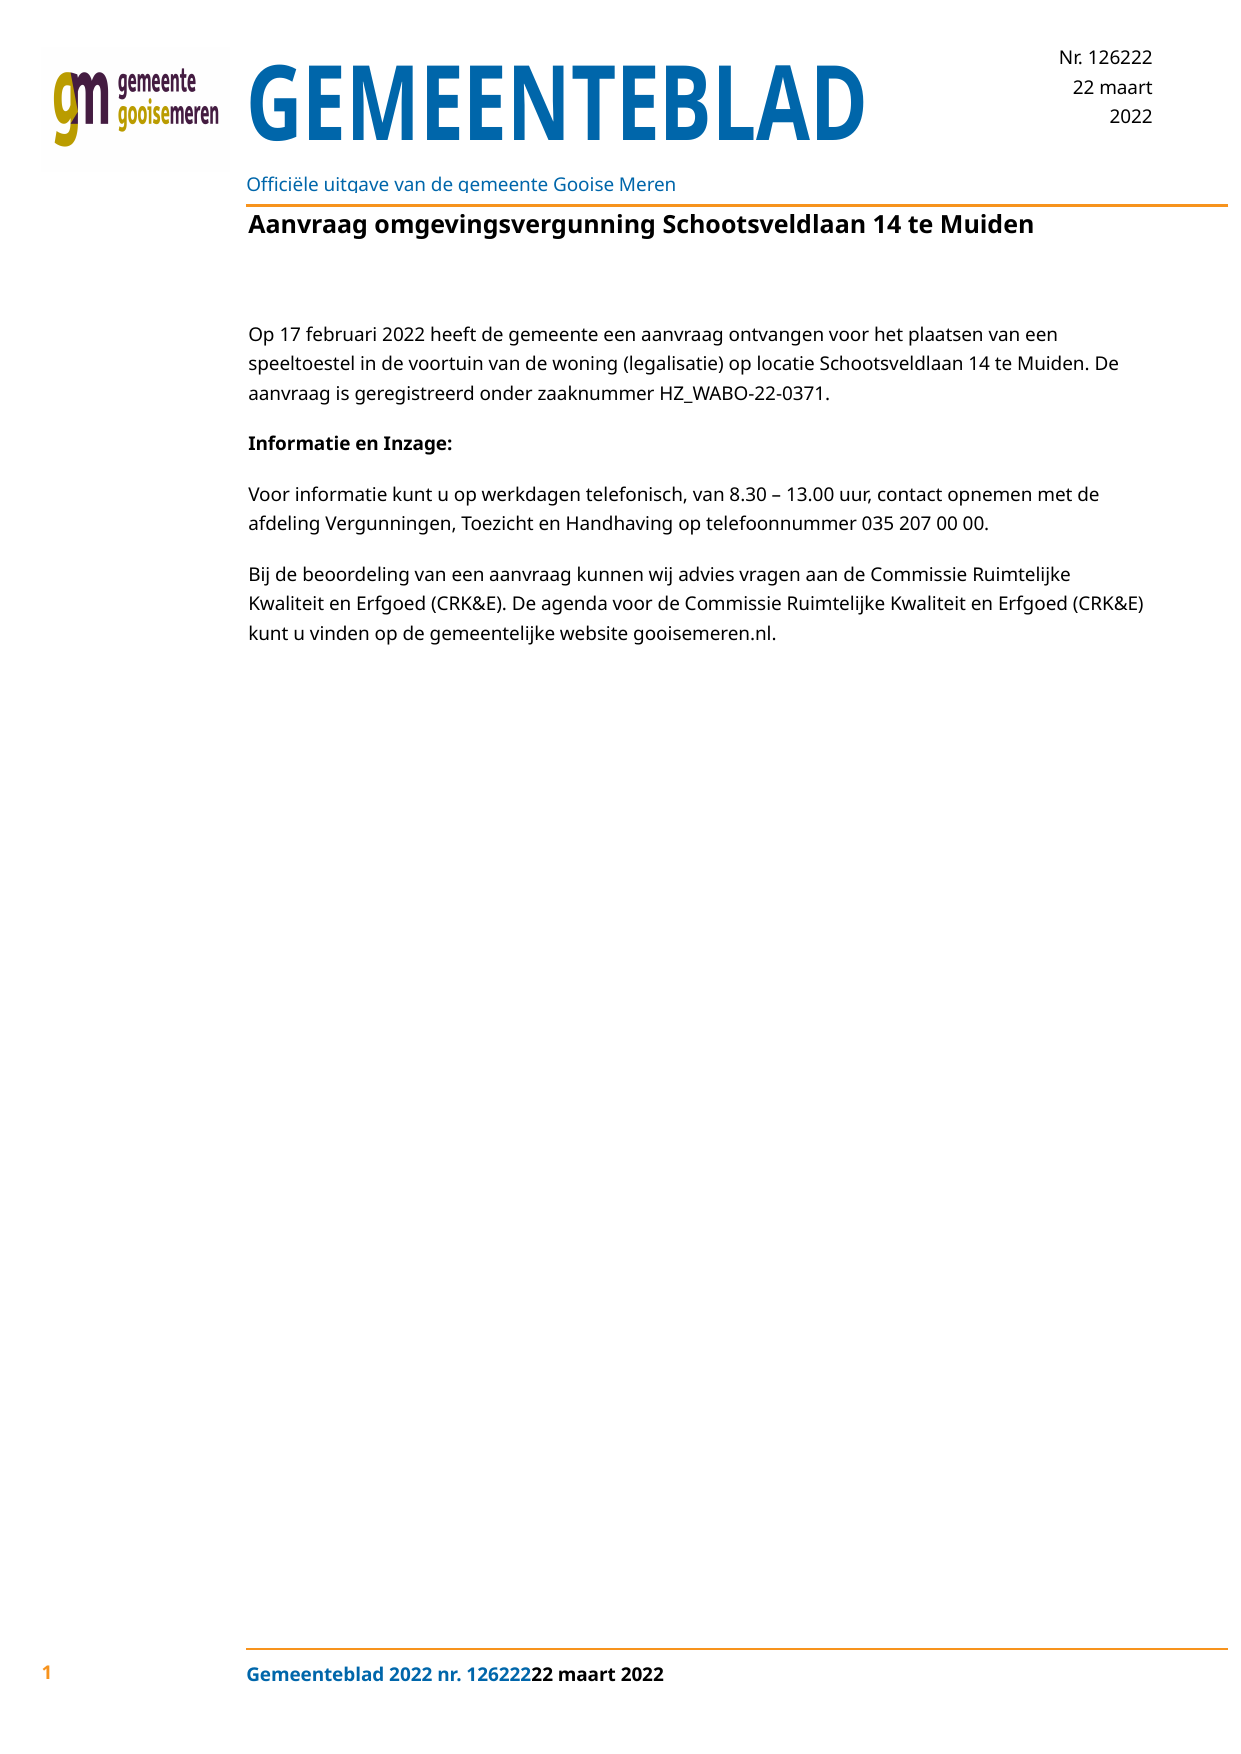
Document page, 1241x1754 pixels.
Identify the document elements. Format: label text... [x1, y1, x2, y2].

text Informatie en Inzage: [248, 430, 1152, 456]
picture [41, 47, 231, 172]
text Bij de beoordeling van een aanvraag kunnen wij advies vragen aan de Commissie Ruimtelijke Kwaliteit en Erfgoed (CRK&E). De agenda voor de Commissie Ruimtelijke Kwaliteit en Erfgoed (CRK&E) kunt u vinden op de gemeentelijke website gooisemeren.nl. [248, 561, 1152, 646]
text Aanvraag omgevingsvergunning Schootsveldlaan 14 te Muiden [248, 207, 1152, 241]
text Voor informatie kunt u op werkdagen telefonisch, van 8.30 – 13.00 uur, contact opnemen met de afdeling Vergunningen, Toezicht en Handhaving op telefoonnummer 035 207 00 00. [248, 481, 1152, 536]
text Op 17 februari 2022 heeft de gemeente een aanvraag ontvangen voor het plaatsen van een speeltoestel in de voortuin van de woning (legalisatie) op locatie Schootsveldlaan 14 te Muiden. De aanvraag is geregistreerd onder zaaknummer HZ_WABO-22-0371. [248, 321, 1152, 406]
